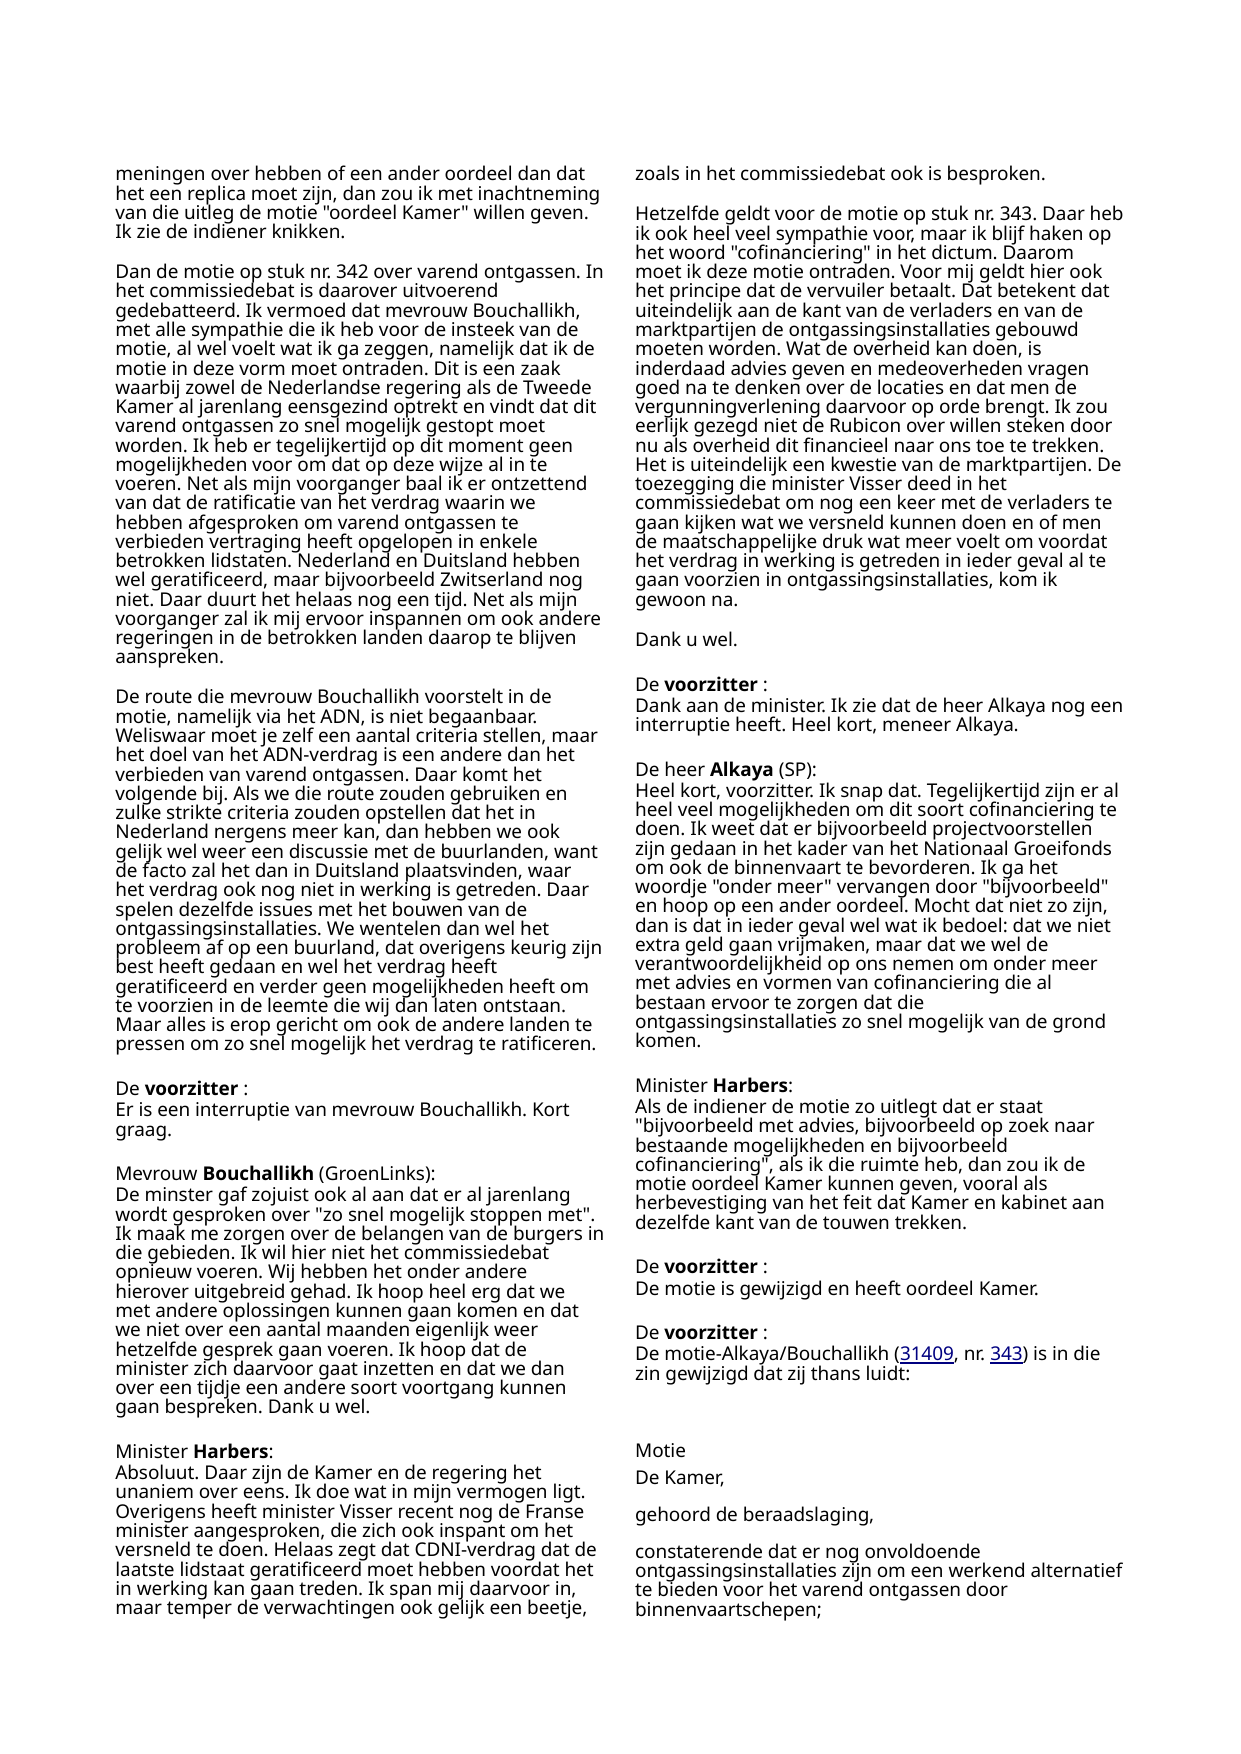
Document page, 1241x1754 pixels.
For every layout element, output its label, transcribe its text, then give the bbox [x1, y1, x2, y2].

text Motie [635, 1437, 1125, 1463]
text De voorzitter : [635, 1254, 1125, 1279]
text De minster gaf zojuist ook al aan dat er al jarenlang wordt gesproken over "zo snel mogelijk stoppen met". Ik maak me zorgen over de belangen van de burgers in die gebieden. Ik wil hier niet het commissiedebat opnieuw voeren. Wij hebben het onder andere hierover uitgebreid gehad. Ik hoop heel erg dat we met andere oplossingen kunnen gaan komen en dat we niet over een aantal maanden eigenlijk weer hetzelfde gesprek gaan voeren. Ik hoop dat de minister zich daarvoor gaat inzetten en dat we dan over een tijdje een andere soort voortgang kunnen gaan bespreken. Dank u wel. [115, 1186, 605, 1418]
text Heel kort, voorzitter. Ik snap dat. Tegelijkertijd zijn er al heel veel mogelijkheden om dit soort cofinanciering te doen. Ik weet dat er bijvoorbeeld projectvoorstellen zijn gedaan in het kader van het Nationaal Groeifonds om ook de binnenvaart te bevorderen. Ik ga het woordje "onder meer" vervangen door "bijvoorbeeld" en hoop op een ander oordeel. Mocht dat niet zo zijn, dan is dat in ieder geval wel wat ik bedoel: dat we niet extra geld gaan vrijmaken, maar dat we wel de verantwoordelijkheid op ons nemen om onder meer met advies en vormen van cofinanciering die al bestaan ervoor te zorgen dat die ontgassingsinstallaties zo snel mogelijk van de grond komen. [635, 782, 1125, 1051]
text Minister Harbers: [635, 1072, 1125, 1098]
text gehoord de beraadslaging, [635, 1506, 1125, 1525]
text De Kamer, [635, 1469, 1125, 1488]
text De motie-Alkaya/Bouchallikh (31409, nr. 343) is in die zin gewijzigd dat zij thans luidt: [635, 1345, 1125, 1384]
text De voorzitter : [635, 671, 1125, 697]
text De voorzitter : [635, 1319, 1125, 1345]
text Dank aan de minister. Ik zie dat de heer Alkaya nog een interruptie heeft. Heel kort, meneer Alkaya. [635, 697, 1125, 735]
text Als de indiener de motie zo uitlegt dat er staat "bijvoorbeeld met advies, bijvoorbeeld op zoek naar bestaande mogelijkheden en bijvoorbeeld cofinanciering", als ik die ruimte heb, dan zou ik de motie oordeel Kamer kunnen geven, vooral als herbevestiging van het feit dat Kamer en kabinet aan dezelfde kant van de touwen trekken. [635, 1098, 1125, 1233]
text Dan de motie op stuk nr. 342 over varend ontgassen. In het commissiedebat is daarover uitvoerend gedebatteerd. Ik vermoed dat mevrouw Bouchallikh, met alle sympathie die ik heb voor de insteek van de motie, al wel voelt wat ik ga zeggen, namelijk dat ik de motie in deze vorm moet ontraden. Dit is een zaak waarbij zowel de Nederlandse regering als de Tweede Kamer al jarenlang eensgezind optrekt en vindt dat dit varend ontgassen zo snel mogelijk gestopt moet worden. Ik heb er tegelijkertijd op dit moment geen mogelijkheden voor om dat op deze wijze al in te voeren. Net als mijn voorganger baal ik er ontzettend van dat de ratificatie van het verdrag waarin we hebben afgesproken om varend ontgassen te verbieden vertraging heeft opgelopen in enkele betrokken lidstaten. Nederland en Duitsland hebben wel geratificeerd, maar bijvoorbeeld Zwitserland nog niet. Daar duurt het helaas nog een tijd. Net als mijn voorganger zal ik mij ervoor inspannen om ook andere regeringen in de betrokken landen daarop te blijven aanspreken. [115, 263, 605, 668]
text Mevrouw Bouchallikh (GroenLinks): [115, 1161, 605, 1186]
text De motie is gewijzigd en heeft oordeel Kamer. [635, 1279, 1125, 1299]
text De route die mevrouw Bouchallikh voorstelt in de motie, namelijk via het ADN, is niet begaanbaar. Weliswaar moet je zelf een aantal criteria stellen, maar het doel van het ADN-verdrag is een andere dan het verbieden van varend ontgassen. Daar komt het volgende bij. Als we die route zouden gebruiken en zulke strikte criteria zouden opstellen dat het in Nederland nergens meer kan, dan hebben we ook gelijk wel weer een discussie met de buurlanden, want de facto zal het dan in Duitsland plaatsvinden, waar het verdrag ook nog niet in werking is getreden. Daar spelen dezelfde issues met het bouwen van de ontgassingsinstallaties. We wentelen dan wel het probleem af op een buurland, dat overigens keurig zijn best heeft gedaan en wel het verdrag heeft geratificeerd en verder geen mogelijkheden heeft om te voorzien in de leemte die wij dan laten ontstaan. Maar alles is erop gericht om ook de andere landen te pressen om zo snel mogelijk het verdrag te ratificeren. [115, 688, 605, 1055]
text De voorzitter : [115, 1076, 605, 1101]
text De heer Alkaya (SP): [635, 756, 1125, 782]
text Absoluut. Daar zijn de Kamer en de regering het unaniem over eens. Ik doe wat in mijn vermogen ligt. Overigens heeft minister Visser recent nog de Franse minister aangesproken, die zich ook inspant om het versneld te doen. Helaas zegt dat CDNI-verdrag dat de laatste lidstaat geratificeerd moet hebben voordat het in werking kan gaan treden. Ik span mij daarvoor in, maar temper de verwachtingen ook gelijk een beetje, [115, 1464, 605, 1618]
text Hetzelfde geldt voor de motie op stuk nr. 343. Daar heb ik ook heel veel sympathie voor, maar ik blijf haken op het woord "cofinanciering" in het dictum. Daarom moet ik deze motie ontraden. Voor mij geldt hier ook het principe dat de vervuiler betaalt. Dat betekent dat uiteindelijk aan de kant van de verladers en van de marktpartijen de ontgassingsinstallaties gebouwd moeten worden. Wat de overheid kan doen, is inderdaad advies geven en medeoverheden vragen goed na te denken over de locaties en dat men de vergunningverlening daarvoor op orde brengt. Ik zou eerlijk gezegd niet de Rubicon over willen steken door nu als overheid dit financieel naar ons toe te trekken. Het is uiteindelijk een kwestie van de marktpartijen. De toezegging die minister Visser deed in het commissiedebat om nog een keer met de verladers te gaan kijken wat we versneld kunnen doen en of men de maatschappelijke druk wat meer voelt om voordat het verdrag in werking is getreden in ieder geval al te gaan voorzien in ontgassingsinstallaties, kom ik gewoon na. [635, 205, 1125, 610]
text Er is een interruptie van mevrouw Bouchallikh. Kort graag. [115, 1101, 605, 1140]
text zoals in het commissiedebat ook is besproken. [635, 165, 1125, 184]
text Minister Harbers: [115, 1438, 605, 1464]
text meningen over hebben of een ander oordeel dan dat het een replica moet zijn, dan zou ik met inachtneming van die uitleg de motie "oordeel Kamer" willen geven. Ik zie de indiener knikken. [115, 165, 605, 242]
text constaterende dat er nog onvoldoende ontgassingsinstallaties zijn om een werkend alternatief te bieden voor het varend ontgassen door binnenvaartschepen; [635, 1543, 1125, 1620]
text Dank u wel. [635, 631, 1125, 650]
